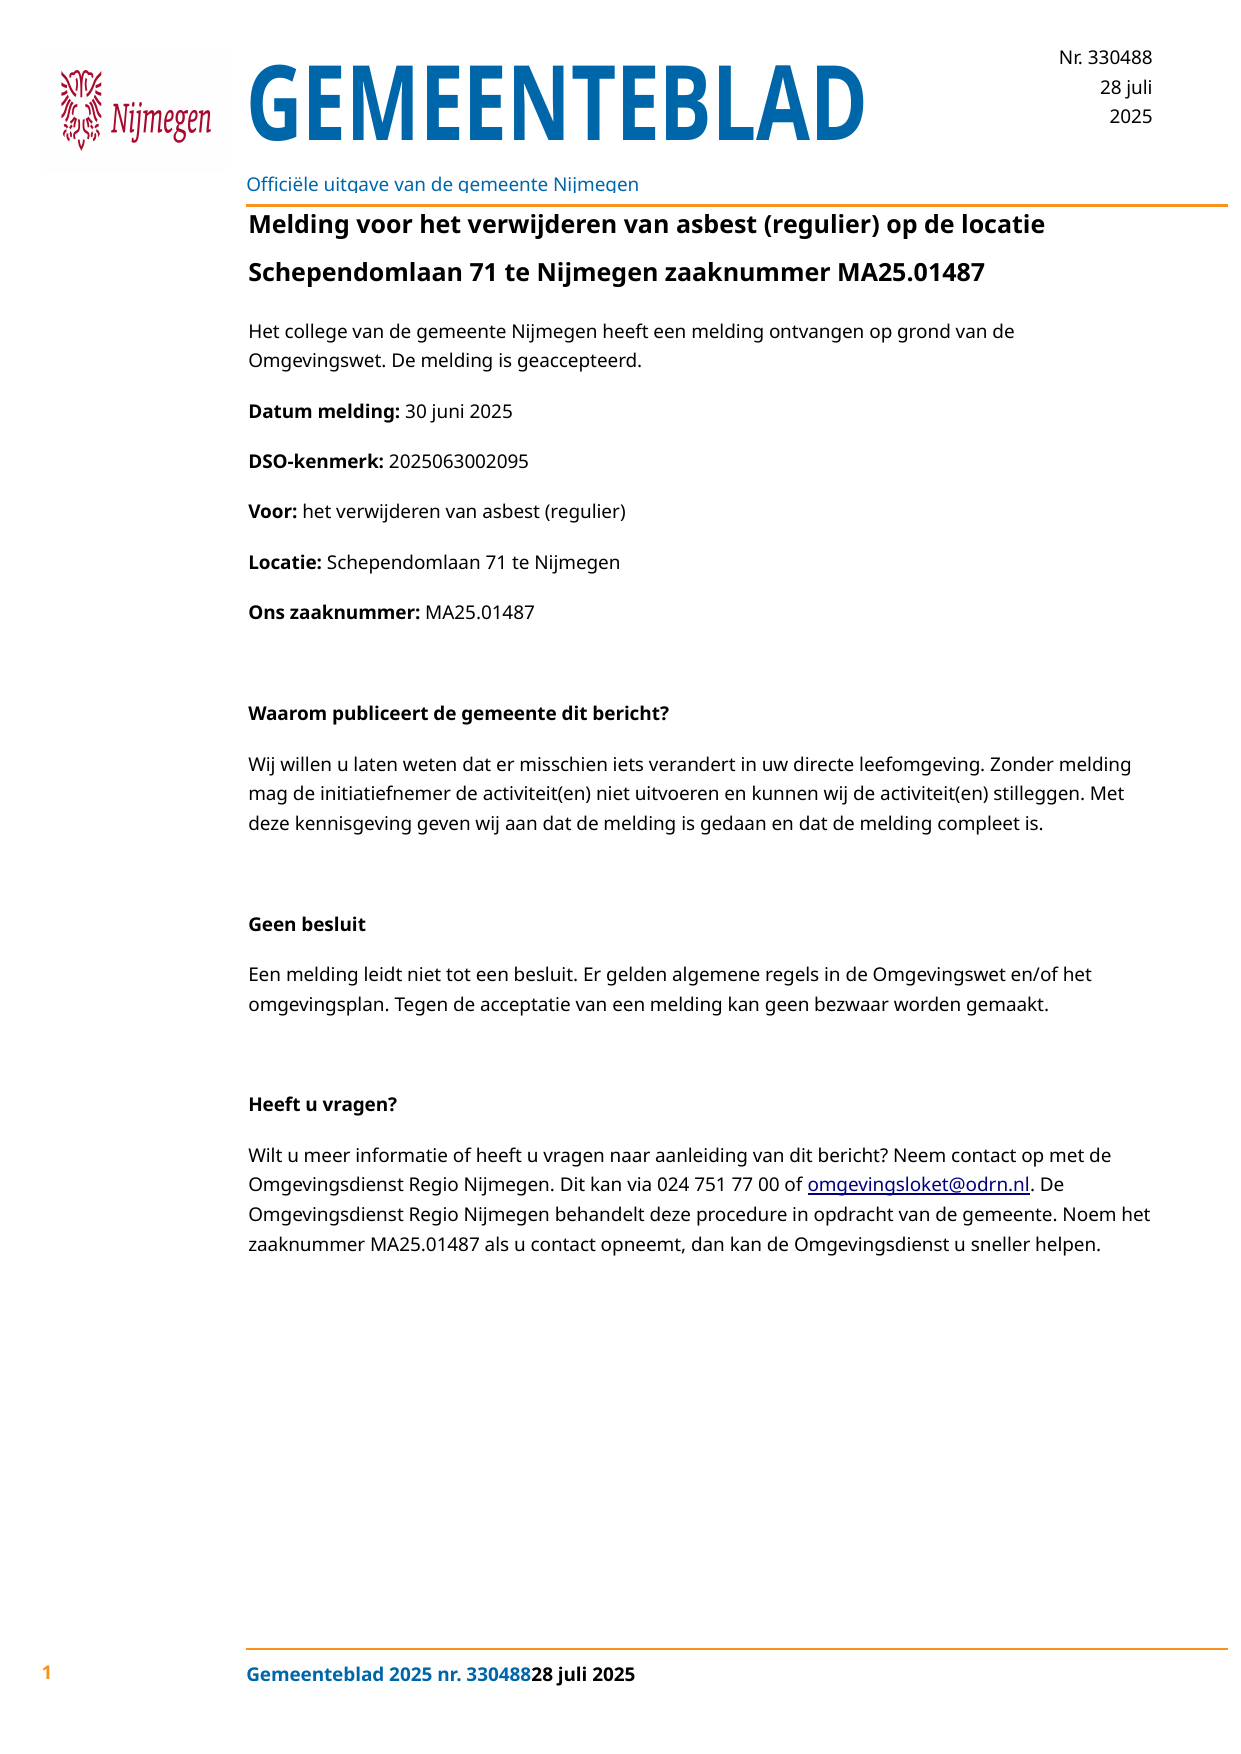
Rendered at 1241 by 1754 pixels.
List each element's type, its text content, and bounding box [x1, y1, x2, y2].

text Voor: het verwijderen van asbest (regulier) [248, 499, 1152, 524]
text Het college van de gemeente Nijmegen heeft een melding ontvangen op grond van de Omgevingswet. De melding is geaccepteerd. [248, 318, 1152, 373]
text Wilt u meer informatie of heeft u vragen naar aanleiding van dit bericht? Neem contact op met de Omgevingsdienst Regio Nijmegen. Dit kan via 024 751 77 00 of omgevingsloket@odrn.nl. De Omgevingsdienst Regio Nijmegen behandelt deze procedure in opdracht van de gemeente. Noem het zaaknummer MA25.01487 als u contact opneemt, dan kan de Omgevingsdienst u sneller helpen. [248, 1142, 1152, 1257]
text Geen besluit [248, 911, 1152, 937]
text Ons zaaknummer: MA25.01487 [248, 599, 1152, 625]
text Heeft u vragen? [248, 1092, 1152, 1117]
text Wij willen u laten weten dat er misschien iets verandert in uw directe leefomgeving. Zonder melding mag de initiatiefnemer de activiteit(en) niet uitvoeren en kunnen wij de activiteit(en) stilleggen. Met deze kennisgeving geven wij aan dat de melding is gedaan en dat de melding compleet is. [248, 751, 1152, 836]
text Een melding leidt niet tot een besluit. Er gelden algemene regels in de Omgevingswet en/of het omgevingsplan. Tegen de acceptatie van een melding kan geen bezwaar worden gemaakt. [248, 961, 1152, 1017]
text Datum melding: 30 juni 2025 [248, 398, 1152, 424]
text DSO-kenmerk: 2025063002095 [248, 448, 1152, 474]
picture [41, 47, 231, 172]
text Waarom publiceert de gemeente dit bericht? [248, 700, 1152, 726]
text Locatie: Schependomlaan 71 te Nijmegen [248, 549, 1152, 575]
text Melding voor het verwijderen van asbest (regulier) op de locatie Schependomlaan 71 te Nijmegen zaaknummer MA25.01487 [248, 207, 1152, 288]
